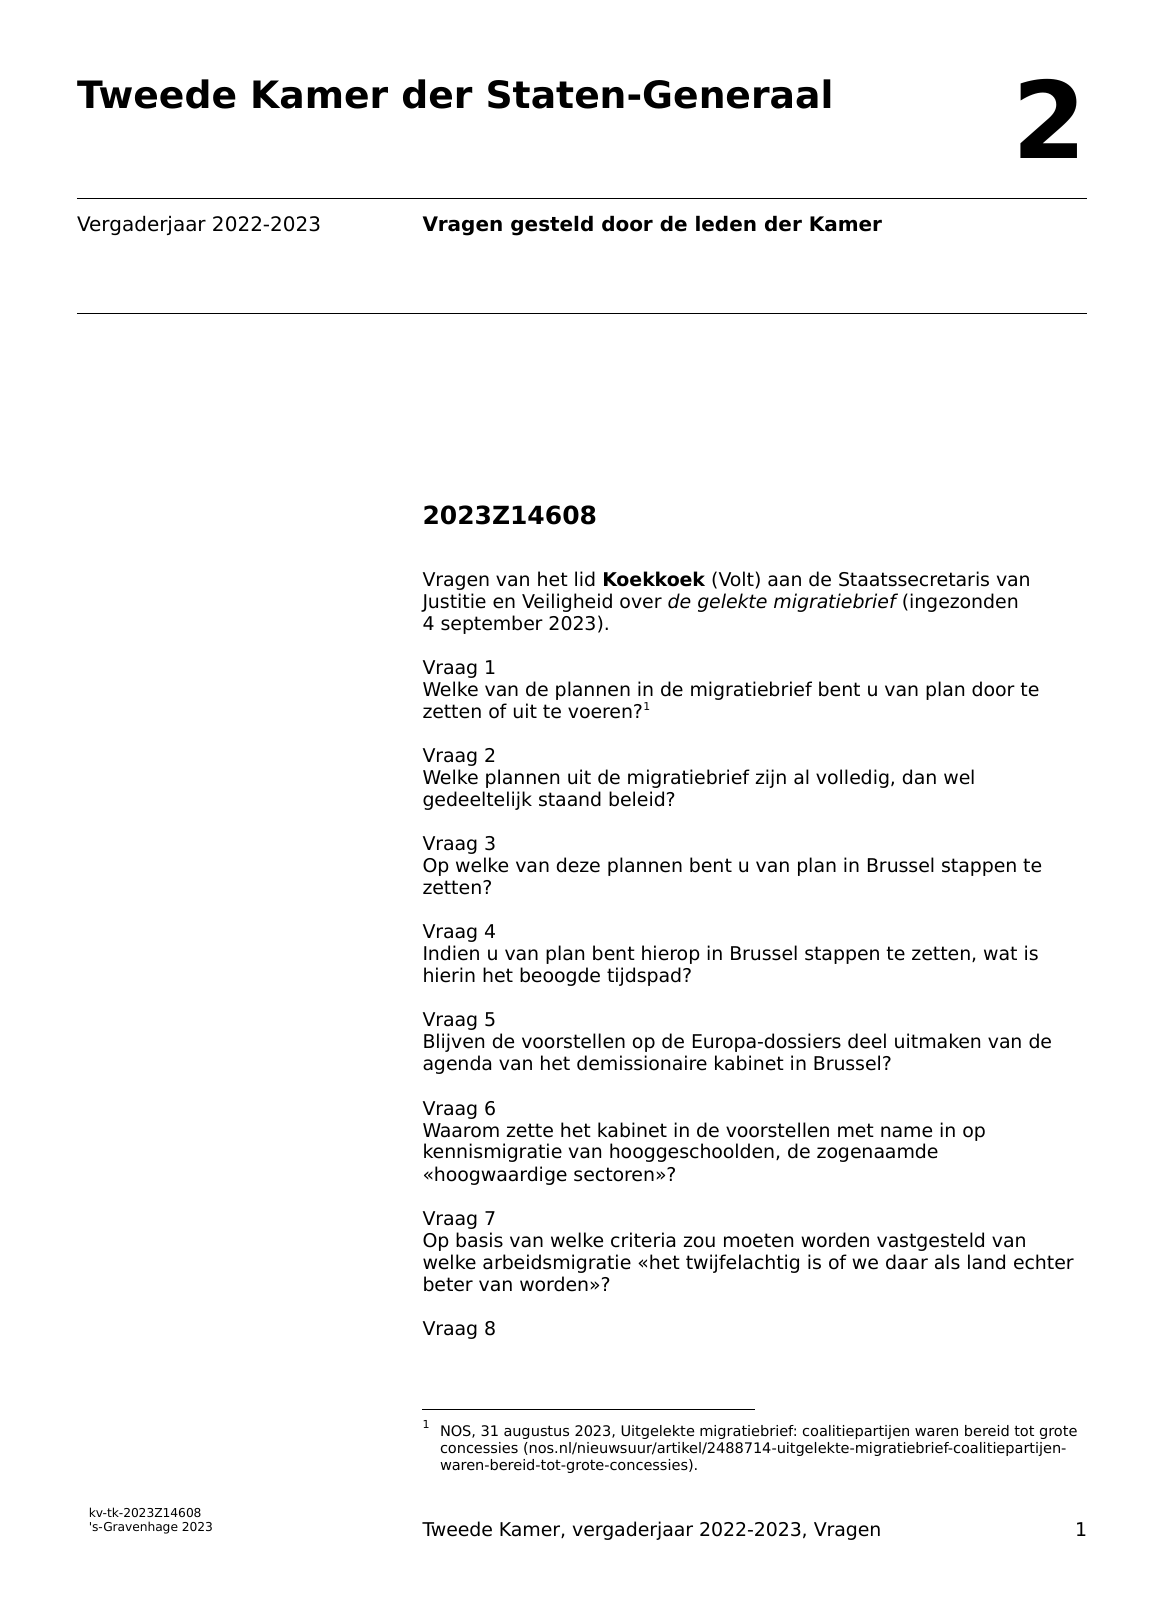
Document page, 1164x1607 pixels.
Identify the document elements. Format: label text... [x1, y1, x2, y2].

text Indien u van plan bent hierop in Brussel stappen te zetten, wat is hierin het beoogde tijdspad? [422, 943, 1087, 987]
text Welke plannen uit de migratiebrief zijn al volledig, dan wel gedeeltelijk staand beleid? [422, 767, 1087, 811]
text Waarom zette het kabinet in de voorstellen met name in op kennismigratie van hooggeschoolden, de zogenaamde «hoogwaardige sectoren»? [422, 1119, 1087, 1185]
text Vraag 5 [422, 1009, 1087, 1031]
text Vraag 8 [422, 1318, 1087, 1340]
text Welke van de plannen in de migratiebrief bent u van plan door te zetten of uit te voeren? [422, 679, 1087, 723]
text Vraag 4 [422, 921, 1087, 943]
text Vraag 2 [422, 745, 1087, 767]
text Op basis van welke criteria zou moeten worden vastgesteld van welke arbeidsmigratie «het twijfelachtig is of we daar als land echter beter van worden»? [422, 1229, 1087, 1296]
text Vraag 6 [422, 1097, 1087, 1119]
text Vragen van het lid Koekkoek (Volt) aan de Staatssecretaris van Justitie en Veiligheid over de gelekte migratiebrief (ingezonden 4 september 2023). [422, 569, 1087, 635]
table_cell Vragen gesteld door de leden der Kamer [422, 199, 1087, 313]
text NOS, 31 augustus 2023, Uitgelekte migratiebrief: coalitiepartijen waren bereid tot grote concessies (nos.nl/nieuwsuur/artikel/2488714-uitgelekte-migratiebrief-coalitiepartijen-waren-bereid-tot-grote-concessies). [422, 1418, 1087, 1474]
table_header 2 [886, 59, 1087, 198]
text Blijven de voorstellen op de Europa-dossiers deel uitmaken van de agenda van het demissionaire kabinet in Brussel? [422, 1031, 1087, 1075]
text Vraag 7 [422, 1208, 1087, 1229]
table_header Tweede Kamer der Staten-Generaal [77, 59, 886, 198]
table_cell Vergaderjaar 2022-2023 [77, 199, 422, 313]
text kv-tk-2023Z14608 [88, 1506, 323, 1520]
text Op welke van deze plannen bent u van plan in Brussel stappen te zetten? [422, 855, 1087, 899]
text Vraag 3 [422, 833, 1087, 855]
text Vraag 1 [422, 657, 1087, 679]
text 2023Z14608 [422, 501, 1087, 531]
text 's-Gravenhage 2023 [88, 1520, 323, 1534]
